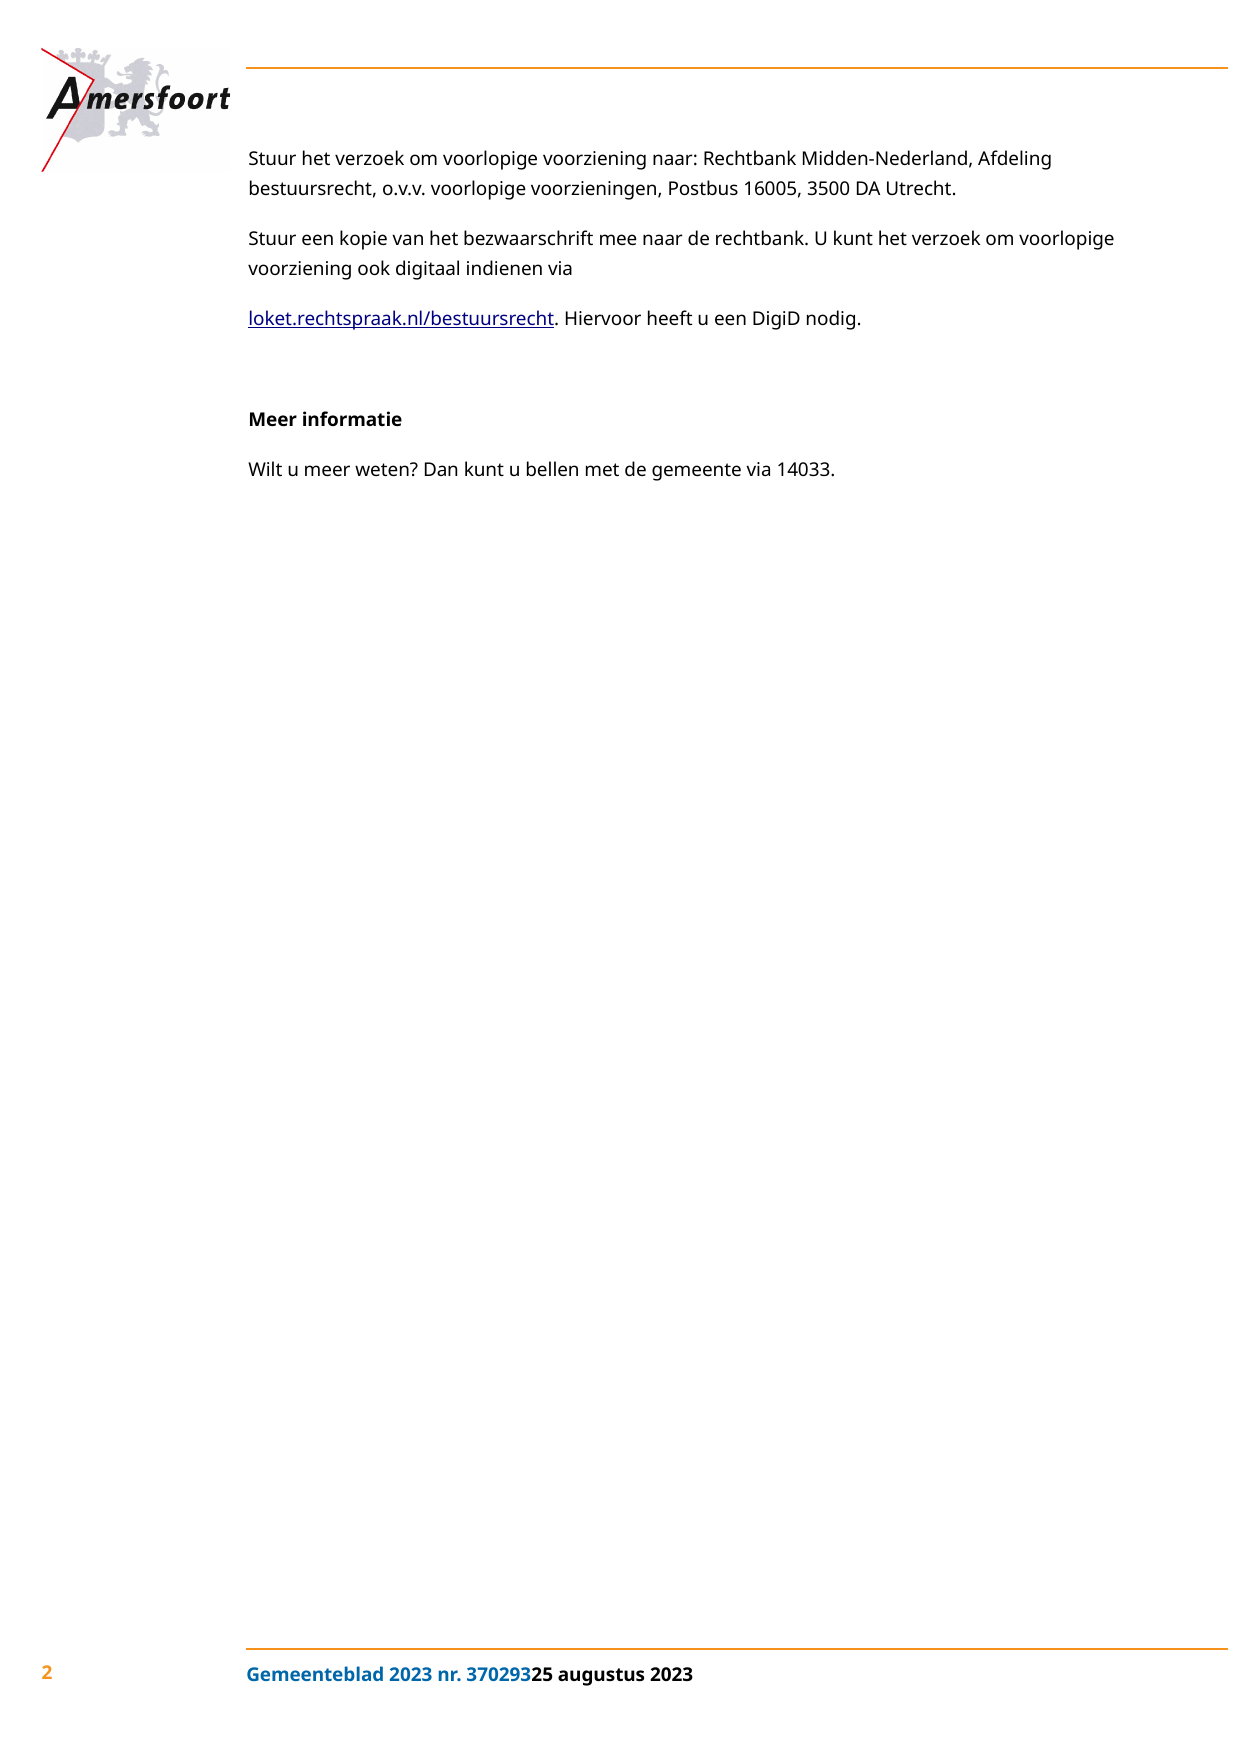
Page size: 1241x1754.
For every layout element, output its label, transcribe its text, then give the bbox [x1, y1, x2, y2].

text Stuur het verzoek om voorlopige voorziening naar: Rechtbank Midden-Nederland, Afdeling bestuursrecht, o.v.v. voorlopige voorzieningen, Postbus 16005, 3500 DA Utrecht. [248, 145, 1152, 201]
text Meer informatie [248, 406, 1152, 432]
picture [41, 47, 231, 172]
text Stuur een kopie van het bezwaarschrift mee naar de rechtbank. U kunt het verzoek om voorlopige voorziening ook digitaal indienen via [248, 225, 1152, 281]
text loket.rechtspraak.nl/bestuursrecht. Hiervoor heeft u een DigiD nodig. [248, 305, 1152, 331]
text Wilt u meer weten? Dan kunt u bellen met de gemeente via 14033. [248, 456, 1152, 482]
